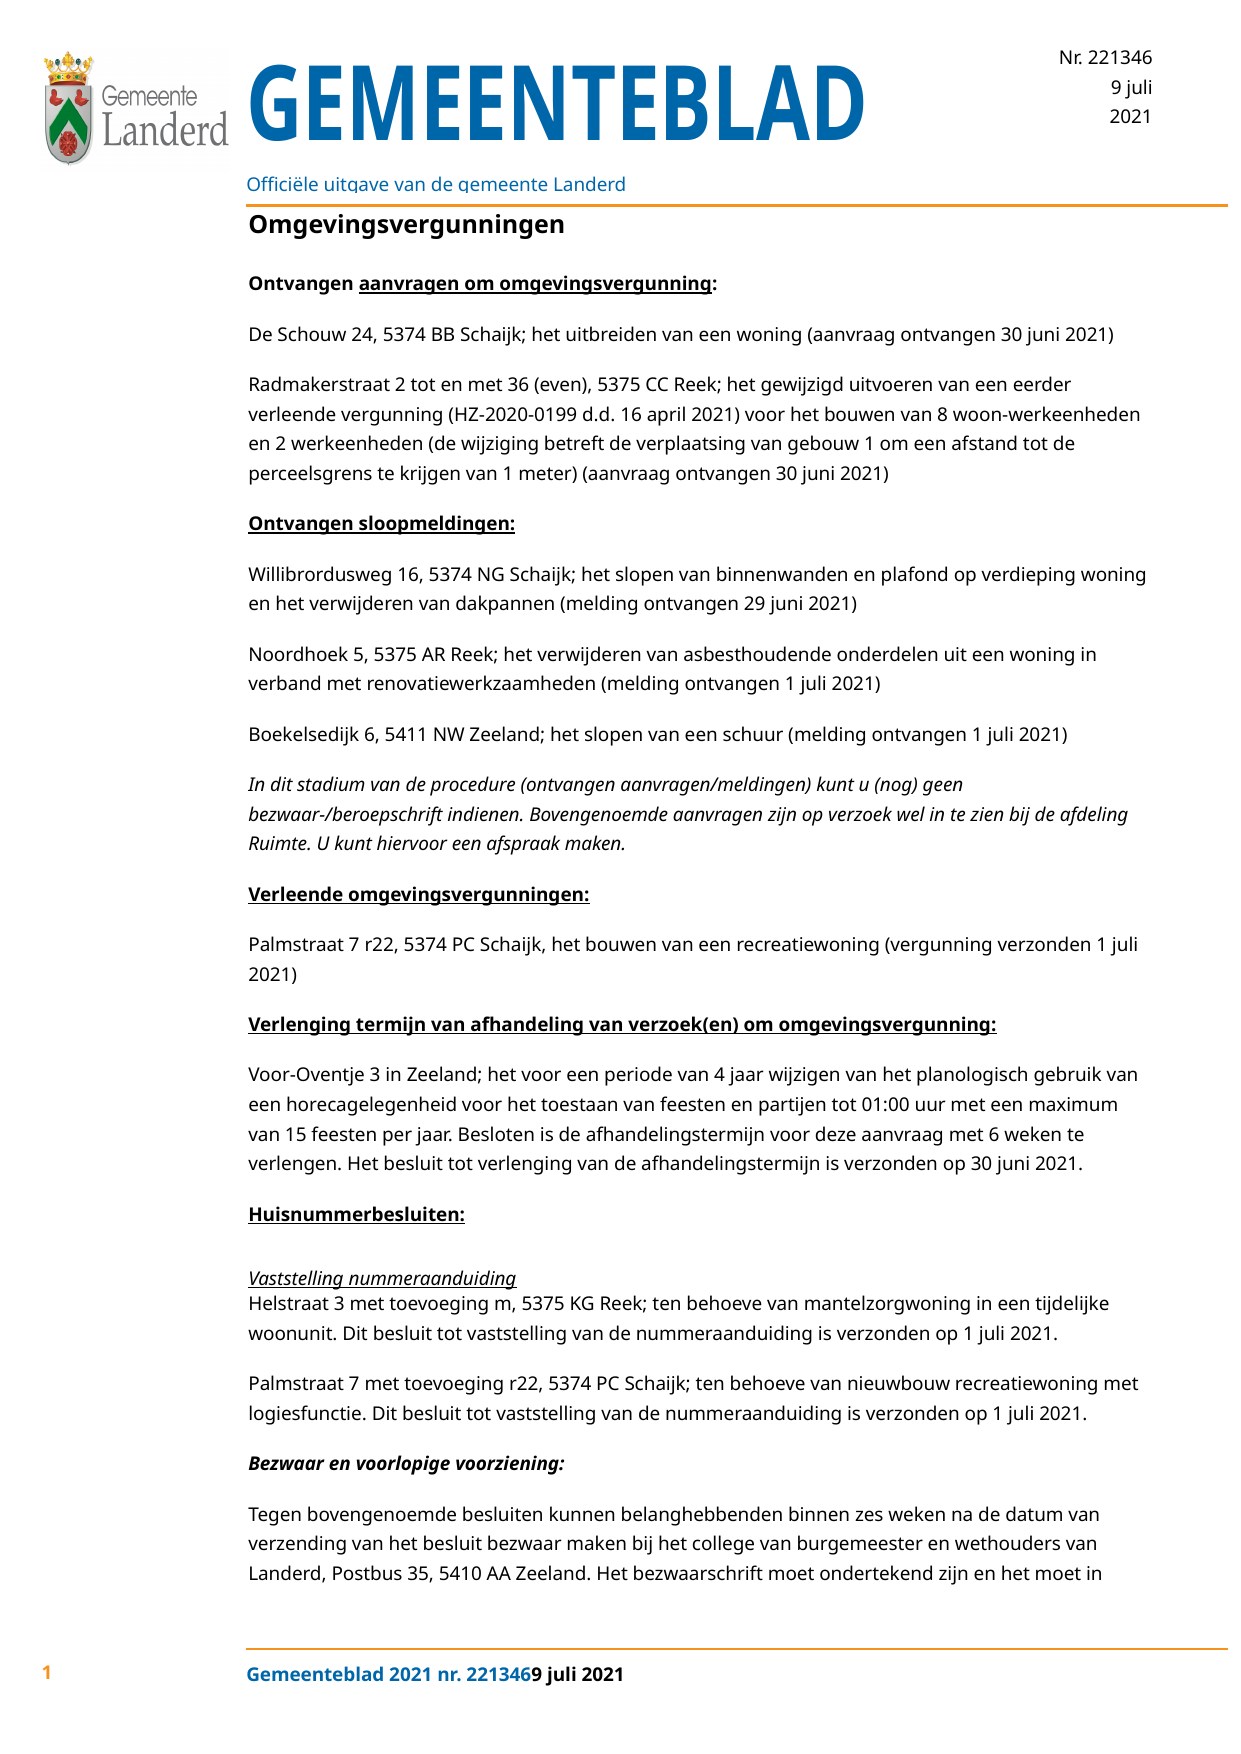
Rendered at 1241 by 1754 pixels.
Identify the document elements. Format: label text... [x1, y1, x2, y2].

text Ontvangen sloopmeldingen: [248, 510, 1152, 536]
text Vaststelling nummeraanduiding [248, 1265, 1152, 1290]
text Noordhoek 5, 5375 AR Reek; het verwijderen van asbesthoudende onderdelen uit een woning in verband met renovatiewerkzaamheden (melding ontvangen 1 juli 2021) [248, 641, 1152, 696]
text Helstraat 3 met toevoeging m, 5375 KG Reek; ten behoeve van mantelzorgwoning in een tijdelijke woonunit. Dit besluit tot vaststelling van de nummeraanduiding is verzonden op 1 juli 2021. [248, 1290, 1152, 1346]
text Bezwaar en voorlopige voorziening: [248, 1450, 1152, 1476]
text Boekelsedijk 6, 5411 NW Zeeland; het slopen van een schuur (melding ontvangen 1 juli 2021) [248, 721, 1152, 746]
text In dit stadium van de procedure (ontvangen aanvragen/meldingen) kunt u (nog) geen bezwaar-/beroepschrift indienen. Bovengenoemde aanvragen zijn op verzoek wel in te zien bij de afdeling Ruimte. U kunt hiervoor een afspraak maken. [248, 771, 1152, 856]
text Ontvangen aanvragen om omgevingsvergunning: [248, 270, 1152, 296]
text Huisnummerbesluiten: [248, 1201, 1152, 1226]
text Tegen bovengenoemde besluiten kunnen belanghebbenden binnen zes weken na de datum van verzending van het besluit bezwaar maken bij het college van burgemeester en wethouders van Landerd, Postbus 35, 5410 AA Zeeland. Het bezwaarschrift moet ondertekend zijn en het moet in [248, 1501, 1152, 1586]
picture [41, 47, 231, 172]
text Verlenging termijn van afhandeling van verzoek(en) om omgevingsvergunning: [248, 1011, 1152, 1037]
text Palmstraat 7 met toevoeging r22, 5374 PC Schaijk; ten behoeve van nieuwbouw recreatiewoning met logiesfunctie. Dit besluit tot vaststelling van de nummeraanduiding is verzonden op 1 juli 2021. [248, 1370, 1152, 1426]
text Willibrordusweg 16, 5374 NG Schaijk; het slopen van binnenwanden en plafond op verdieping woning en het verwijderen van dakpannen (melding ontvangen 29 juni 2021) [248, 561, 1152, 616]
text Radmakerstraat 2 tot en met 36 (even), 5375 CC Reek; het gewijzigd uitvoeren van een eerder verleende vergunning (HZ-2020-0199 d.d. 16 april 2021) voor het bouwen van 8 woon-werkeenheden en 2 werkeenheden (de wijziging betreft de verplaatsing van gebouw 1 om een afstand tot de perceelsgrens te krijgen van 1 meter) (aanvraag ontvangen 30 juni 2021) [248, 371, 1152, 486]
text Omgevingsvergunningen [248, 207, 1152, 241]
text Palmstraat 7 r22, 5374 PC Schaijk, het bouwen van een recreatiewoning (vergunning verzonden 1 juli 2021) [248, 931, 1152, 986]
text Voor-Oventje 3 in Zeeland; het voor een periode van 4 jaar wijzigen van het planologisch gebruik van een horecagelegenheid voor het toestaan van feesten en partijen tot 01:00 uur met een maximum van 15 feesten per jaar. Besloten is de afhandelingstermijn voor deze aanvraag met 6 weken te verlengen. Het besluit tot verlenging van de afhandelingstermijn is verzonden op 30 juni 2021. [248, 1062, 1152, 1176]
text De Schouw 24, 5374 BB Schaijk; het uitbreiden van een woning (aanvraag ontvangen 30 juni 2021) [248, 321, 1152, 346]
text Verleende omgevingsvergunningen: [248, 881, 1152, 906]
